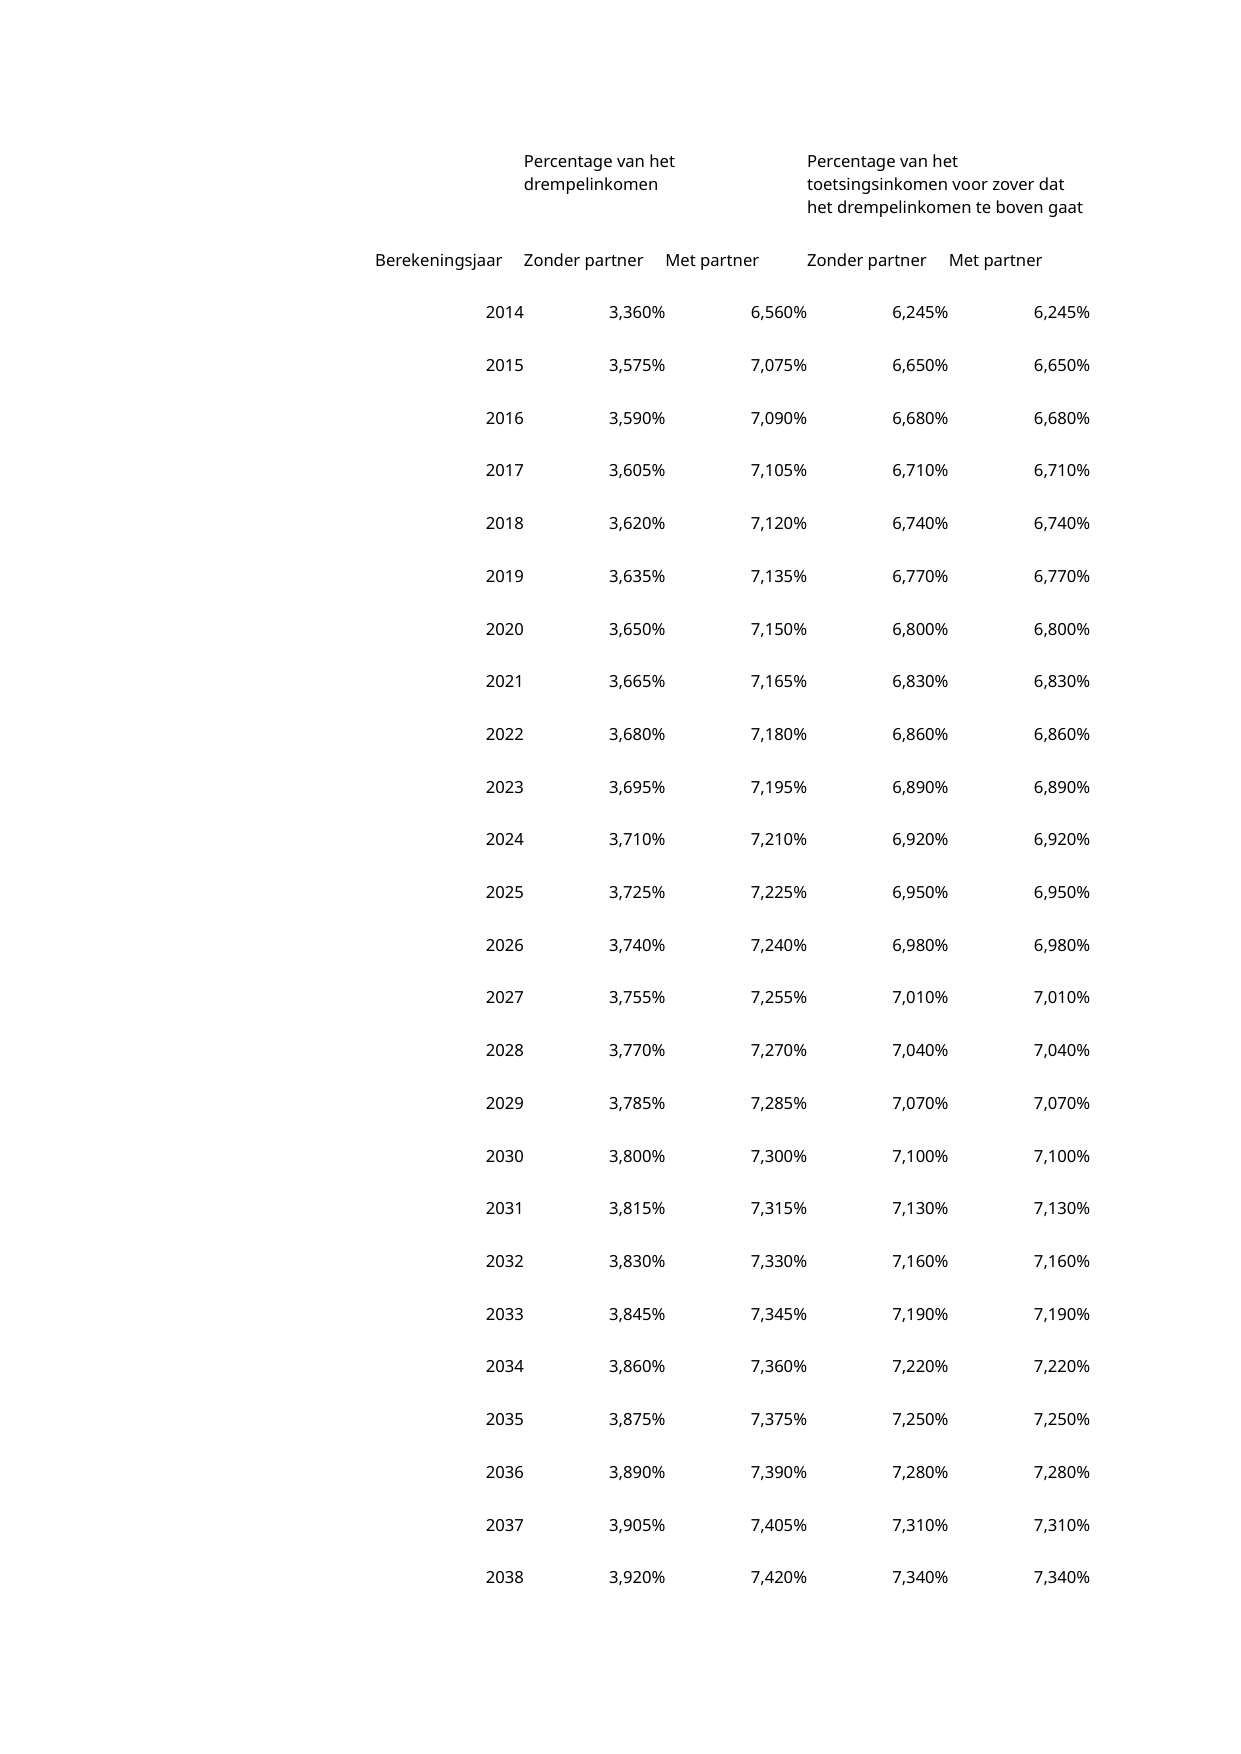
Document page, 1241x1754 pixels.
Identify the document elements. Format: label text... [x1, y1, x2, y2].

table_cell 2026 [375, 933, 524, 986]
table_cell 7,135% [665, 564, 807, 617]
table_cell 3,590% [524, 406, 665, 459]
table_cell 3,635% [524, 564, 665, 617]
table_cell 6,710% [949, 459, 1090, 512]
table_cell 7,040% [807, 1039, 948, 1091]
table_cell 3,890% [524, 1460, 665, 1513]
table_cell 7,090% [665, 406, 807, 459]
table_cell 2034 [375, 1355, 524, 1408]
table_cell 6,245% [807, 301, 948, 353]
table_cell 2030 [375, 1144, 524, 1197]
table_cell 7,250% [949, 1408, 1090, 1460]
table_cell 7,165% [665, 670, 807, 722]
table_cell Met partner [949, 248, 1090, 301]
table_cell 6,245% [949, 301, 1090, 353]
table_cell 6,890% [807, 775, 948, 828]
table_cell 3,360% [524, 301, 665, 353]
table_cell 7,010% [807, 986, 948, 1039]
table_cell 6,770% [949, 564, 1090, 617]
table_cell 3,815% [524, 1197, 665, 1249]
table_cell 7,250% [807, 1408, 948, 1460]
table_cell 3,845% [524, 1302, 665, 1355]
table_cell 2037 [375, 1513, 524, 1566]
table_cell 7,340% [807, 1566, 948, 1588]
table_cell 3,785% [524, 1091, 665, 1144]
table_cell 3,830% [524, 1250, 665, 1302]
table_cell 2021 [375, 670, 524, 722]
table_cell 7,310% [949, 1513, 1090, 1566]
table_cell 2032 [375, 1250, 524, 1302]
table_cell 7,070% [949, 1091, 1090, 1144]
table_cell 6,950% [807, 881, 948, 933]
table_cell 7,220% [949, 1355, 1090, 1408]
table_cell 7,160% [949, 1250, 1090, 1302]
table_cell 7,300% [665, 1144, 807, 1197]
table_cell 2018 [375, 512, 524, 564]
table_cell 2024 [375, 828, 524, 881]
table_cell 7,285% [665, 1091, 807, 1144]
table_cell 6,830% [949, 670, 1090, 722]
table_cell 3,860% [524, 1355, 665, 1408]
table_cell 7,225% [665, 881, 807, 933]
table_cell Berekeningsjaar [375, 248, 524, 301]
table_cell 3,725% [524, 881, 665, 933]
table_cell 3,650% [524, 617, 665, 670]
table_cell 3,575% [524, 354, 665, 406]
table_cell 2016 [375, 406, 524, 459]
table_cell 7,280% [807, 1460, 948, 1513]
table_cell 7,390% [665, 1460, 807, 1513]
table_cell 7,010% [949, 986, 1090, 1039]
table_cell 7,105% [665, 459, 807, 512]
table_cell 3,665% [524, 670, 665, 722]
table_cell 2017 [375, 459, 524, 512]
table_cell 7,280% [949, 1460, 1090, 1513]
table_cell 7,220% [807, 1355, 948, 1408]
table_cell 2038 [375, 1566, 524, 1588]
table_cell 7,375% [665, 1408, 807, 1460]
table_cell 3,755% [524, 986, 665, 1039]
table_cell 6,650% [807, 354, 948, 406]
table_cell 7,420% [665, 1566, 807, 1588]
table_header [375, 150, 524, 248]
table_cell 7,070% [807, 1091, 948, 1144]
table_cell 7,310% [807, 1513, 948, 1566]
table_cell 7,315% [665, 1197, 807, 1249]
table_header Percentage van het toetsingsinkomen voor zover dat het drempelinkomen te boven gaat [807, 150, 1090, 248]
table_cell Zonder partner [524, 248, 665, 301]
table_cell 3,710% [524, 828, 665, 881]
table_cell 2020 [375, 617, 524, 670]
table_cell 2027 [375, 986, 524, 1039]
table_cell 3,800% [524, 1144, 665, 1197]
table_cell 6,740% [949, 512, 1090, 564]
table_cell 6,560% [665, 301, 807, 353]
table_cell 7,270% [665, 1039, 807, 1091]
table_cell 7,210% [665, 828, 807, 881]
table_cell 6,800% [807, 617, 948, 670]
table_cell 7,345% [665, 1302, 807, 1355]
table_cell 2033 [375, 1302, 524, 1355]
table_cell 7,075% [665, 354, 807, 406]
table_cell 7,360% [665, 1355, 807, 1408]
table_cell 6,680% [807, 406, 948, 459]
table_cell 6,890% [949, 775, 1090, 828]
table_cell 7,150% [665, 617, 807, 670]
table_cell 3,920% [524, 1566, 665, 1588]
table_cell 7,330% [665, 1250, 807, 1302]
table_cell 7,120% [665, 512, 807, 564]
table_cell 3,620% [524, 512, 665, 564]
table_cell 7,130% [949, 1197, 1090, 1249]
table_cell 6,710% [807, 459, 948, 512]
table_cell 6,920% [807, 828, 948, 881]
table_cell 6,770% [807, 564, 948, 617]
table_cell 2029 [375, 1091, 524, 1144]
table_cell 2015 [375, 354, 524, 406]
table_cell 6,920% [949, 828, 1090, 881]
table_cell 7,340% [949, 1566, 1090, 1588]
table_cell 7,195% [665, 775, 807, 828]
table_cell Met partner [665, 248, 807, 301]
table_cell 3,695% [524, 775, 665, 828]
table_cell 2035 [375, 1408, 524, 1460]
table_cell 7,405% [665, 1513, 807, 1566]
table_cell 3,875% [524, 1408, 665, 1460]
table_header Percentage van het drempelinkomen [524, 150, 807, 248]
table_cell 6,980% [949, 933, 1090, 986]
table_cell 2014 [375, 301, 524, 353]
table_cell 7,190% [949, 1302, 1090, 1355]
table_cell 6,860% [949, 723, 1090, 775]
table_cell 7,100% [807, 1144, 948, 1197]
table_cell 6,650% [949, 354, 1090, 406]
table_cell 3,905% [524, 1513, 665, 1566]
table_cell 7,100% [949, 1144, 1090, 1197]
table_cell 7,180% [665, 723, 807, 775]
table_cell 3,740% [524, 933, 665, 986]
table_cell 3,605% [524, 459, 665, 512]
table_cell Zonder partner [807, 248, 948, 301]
table_cell 2022 [375, 723, 524, 775]
table_cell 6,830% [807, 670, 948, 722]
table_cell 3,680% [524, 723, 665, 775]
table_cell 7,190% [807, 1302, 948, 1355]
table_cell 6,680% [949, 406, 1090, 459]
table_cell 7,160% [807, 1250, 948, 1302]
table_cell 7,040% [949, 1039, 1090, 1091]
table_cell 2023 [375, 775, 524, 828]
table_cell 7,130% [807, 1197, 948, 1249]
table_cell 3,770% [524, 1039, 665, 1091]
table_cell 6,800% [949, 617, 1090, 670]
table_cell 7,240% [665, 933, 807, 986]
table_cell 6,860% [807, 723, 948, 775]
table_cell 2025 [375, 881, 524, 933]
table_cell 6,740% [807, 512, 948, 564]
table_cell 2019 [375, 564, 524, 617]
table_cell 7,255% [665, 986, 807, 1039]
table_cell 2036 [375, 1460, 524, 1513]
table_cell 2031 [375, 1197, 524, 1249]
table_cell 6,980% [807, 933, 948, 986]
table_cell 2028 [375, 1039, 524, 1091]
table_cell 6,950% [949, 881, 1090, 933]
